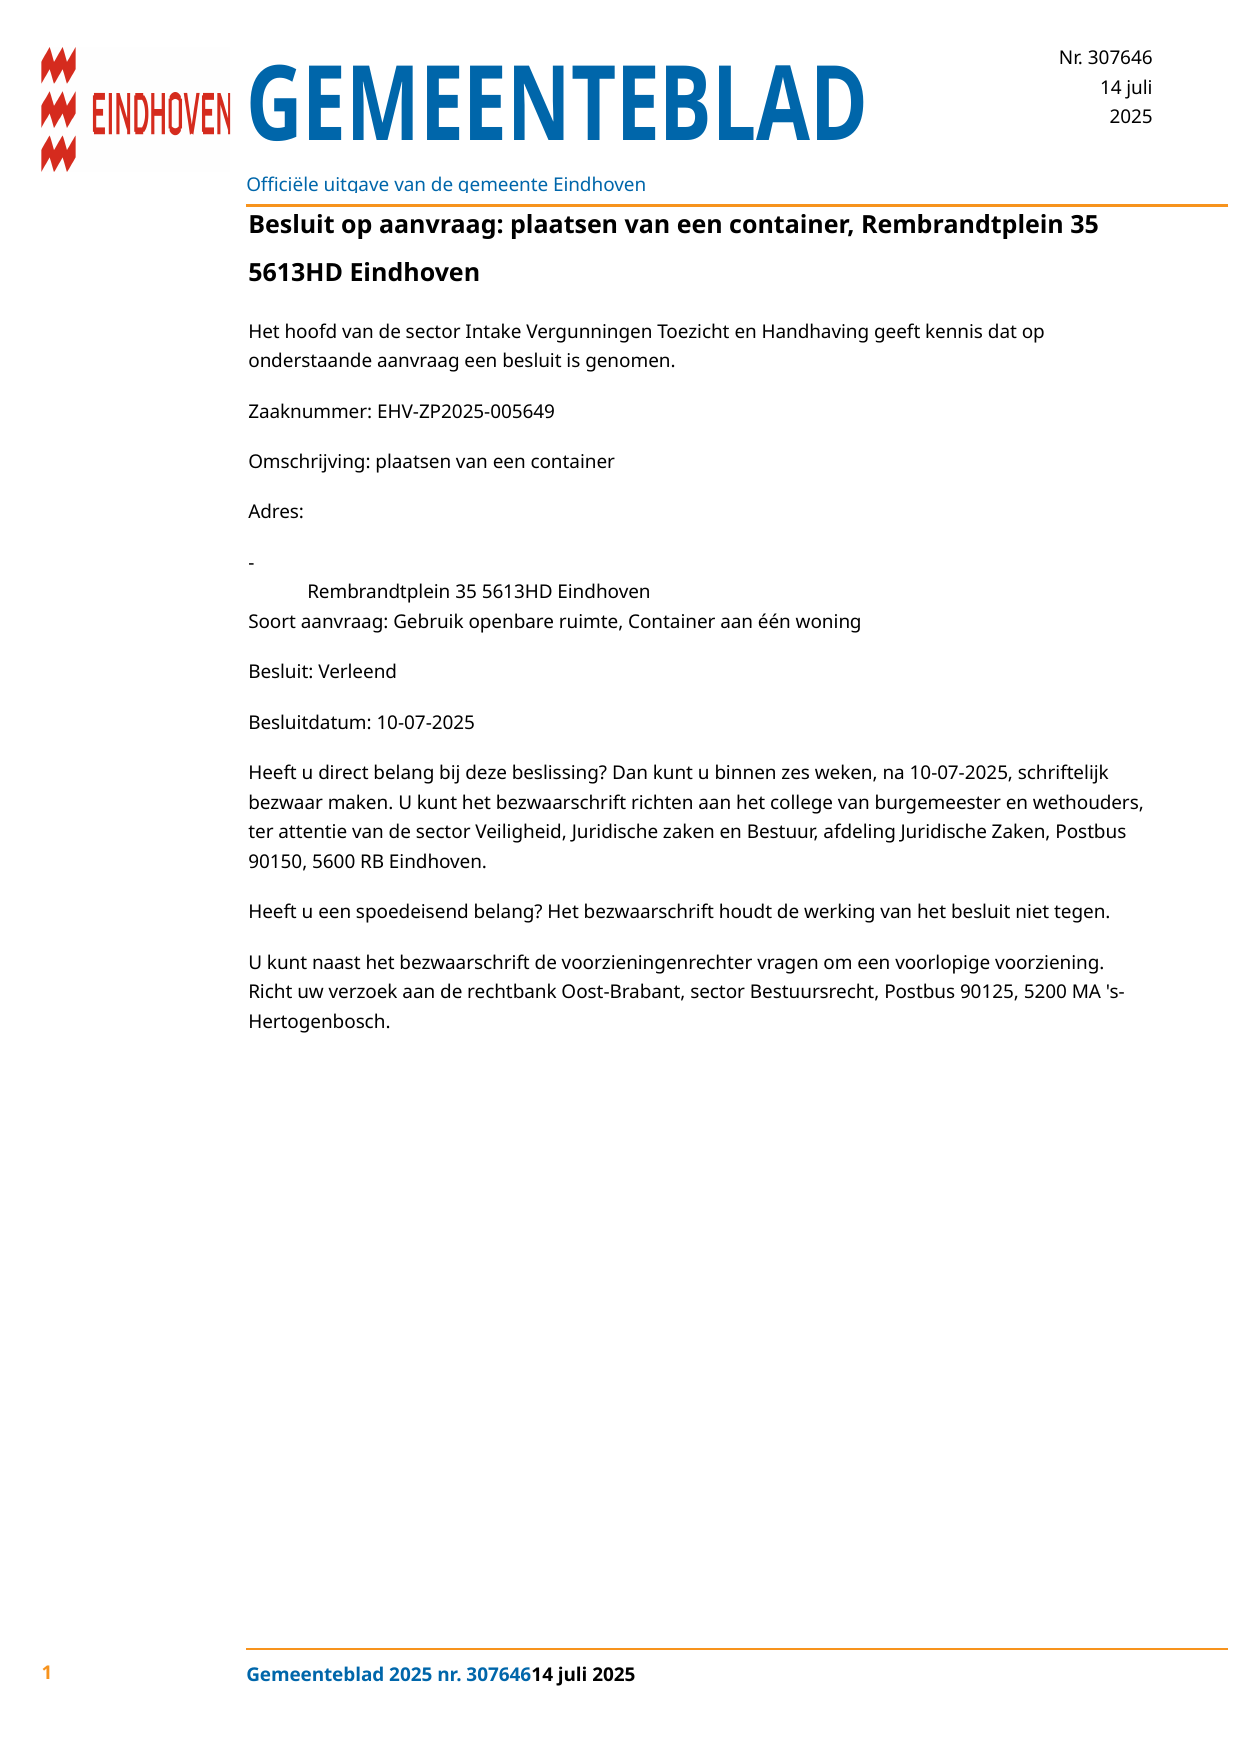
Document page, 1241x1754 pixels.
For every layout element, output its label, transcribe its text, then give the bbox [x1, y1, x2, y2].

text Besluit: Verleend [248, 659, 1152, 684]
text Het hoofd van de sector Intake Vergunningen Toezicht en Handhaving geeft kennis dat op onderstaande aanvraag een besluit is genomen. [248, 318, 1152, 373]
text Heeft u een spoedeisend belang? Het bezwaarschrift houdt de werking van het besluit niet tegen. [248, 899, 1152, 924]
text Soort aanvraag: Gebruik openbare ruimte, Container aan één woning [248, 608, 1152, 634]
text Omschrijving: plaatsen van een container [248, 448, 1152, 474]
picture [41, 47, 231, 172]
text Zaaknummer: EHV-ZP2025-005649 [248, 398, 1152, 424]
text Heeft u direct belang bij deze beslissing? Dan kunt u binnen zes weken, na 10-07-2025, schriftelijk bezwaar maken. U kunt het bezwaarschrift richten aan het college van burgemeester en wethouders, ter attentie van de sector Veiligheid, Juridische zaken en Bestuur, afdeling Juridische Zaken, Postbus 90150, 5600 RB Eindhoven. [248, 759, 1152, 874]
text U kunt naast het bezwaarschrift de voorzieningenrechter vragen om een voorlopige voorziening. Richt uw verzoek aan de rechtbank Oost-Brabant, sector Bestuursrecht, Postbus 90125, 5200 MA 's-Hertogenbosch. [248, 949, 1152, 1034]
list Rembrandtplein 35 5613HD Eindhoven [248, 579, 1152, 604]
text Besluit op aanvraag: plaatsen van een container, Rembrandtplein 35 5613HD Eindhoven [248, 207, 1152, 288]
text Besluitdatum: 10-07-2025 [248, 709, 1152, 735]
text Adres: [248, 499, 1152, 524]
